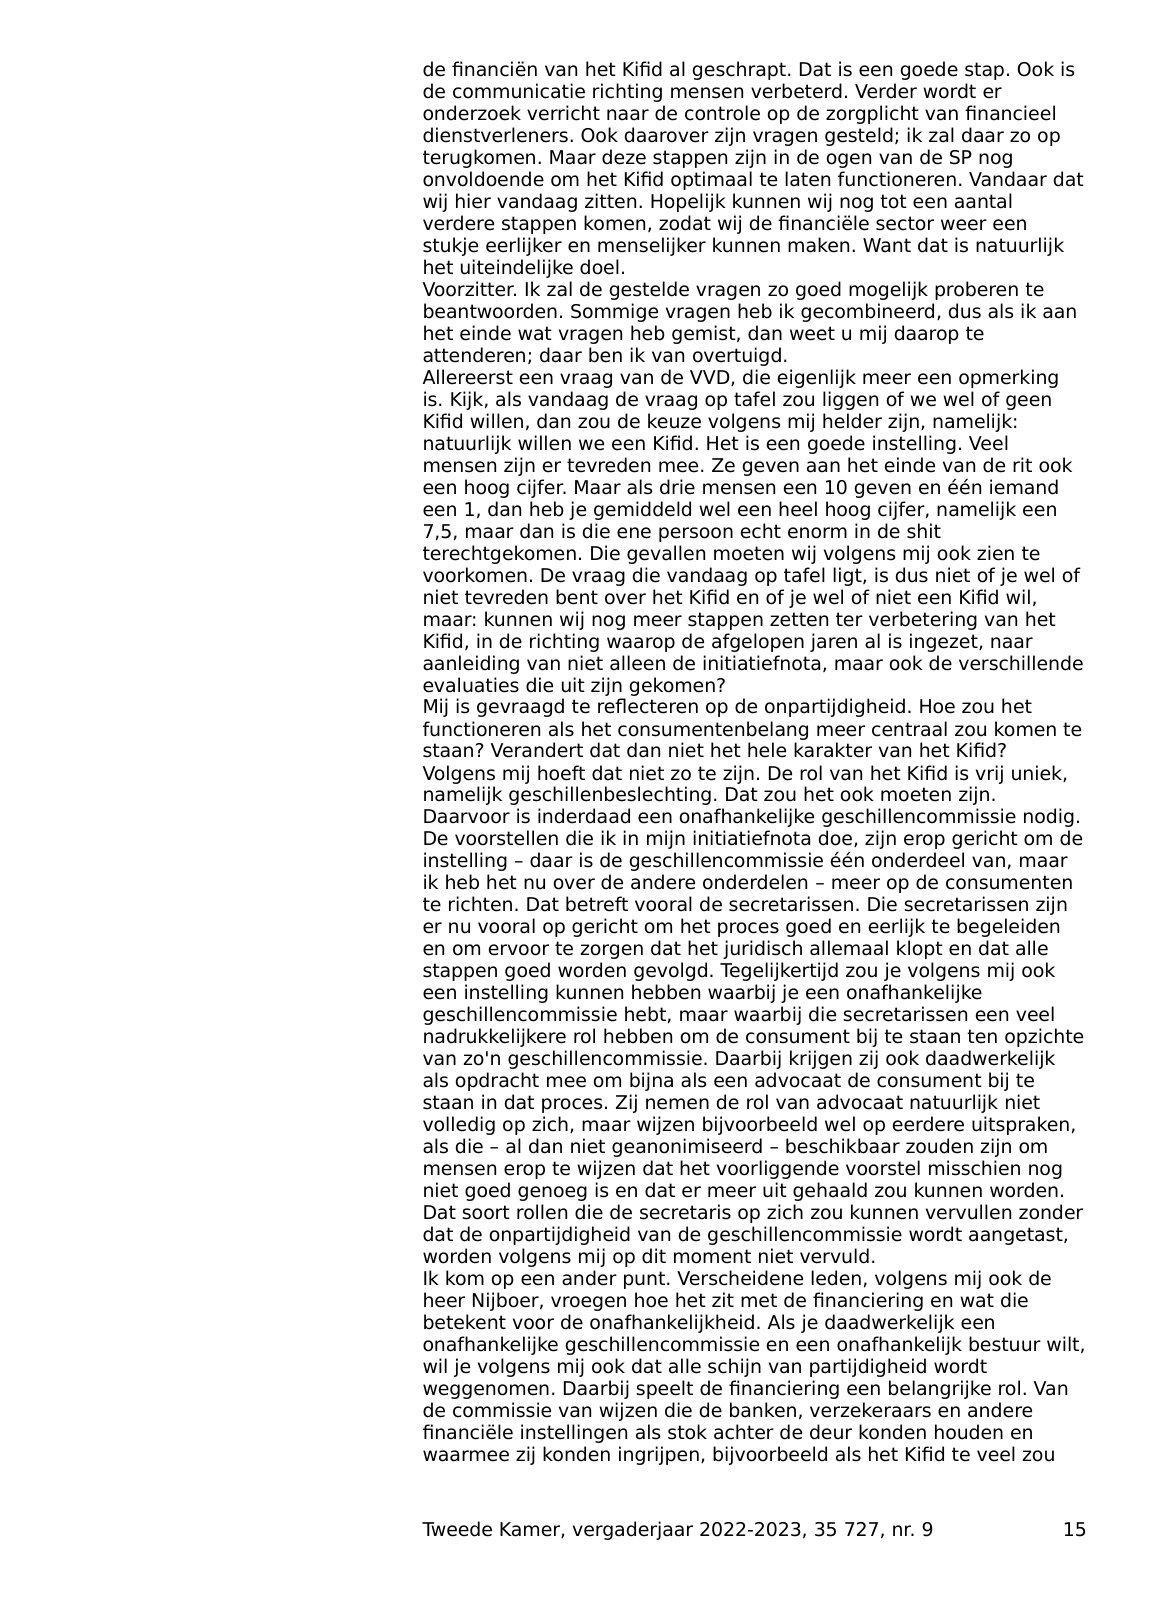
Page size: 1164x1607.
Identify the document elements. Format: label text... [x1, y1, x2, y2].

text Ik kom op een ander punt. Verscheidene leden, volgens mij ook de heer Nijboer, vroegen hoe het zit met de financiering en wat die betekent voor de onafhankelijkheid. Als je daadwerkelijk een onafhankelijke geschillencommissie en een onafhankelijk bestuur wilt, wil je volgens mij ook dat alle schijn van partijdigheid wordt weggenomen. Daarbij speelt de financiering een belangrijke rol. Van de commissie van wijzen die de banken, verzekeraars en andere financiële instellingen als stok achter de deur konden houden en waarmee zij konden ingrijpen, bijvoorbeeld als het Kifid te veel zou [422, 1268, 1087, 1466]
text Allereerst een vraag van de VVD, die eigenlijk meer een opmerking is. Kijk, als vandaag de vraag op tafel zou liggen of we wel of geen Kifid willen, dan zou de keuze volgens mij helder zijn, namelijk: natuurlijk willen we een Kifid. Het is een goede instelling. Veel mensen zijn er tevreden mee. Ze geven aan het einde van de rit ook een hoog cijfer. Maar als drie mensen een 10 geven en één iemand een 1, dan heb je gemiddeld wel een heel hoog cijfer, namelijk een 7,5, maar dan is die ene persoon echt enorm in de shit terechtgekomen. Die gevallen moeten wij volgens mij ook zien te voorkomen. De vraag die vandaag op tafel ligt, is dus niet of je wel of niet tevreden bent over het Kifid en of je wel of niet een Kifid wil, maar: kunnen wij nog meer stappen zetten ter verbetering van het Kifid, in de richting waarop de afgelopen jaren al is ingezet, naar aanleiding van niet alleen de initiatiefnota, maar ook de verschillende evaluaties die uit zijn gekomen? [422, 367, 1087, 696]
text de financiën van het Kifid al geschrapt. Dat is een goede stap. Ook is de communicatie richting mensen verbeterd. Verder wordt er onderzoek verricht naar de controle op de zorgplicht van financieel dienstverleners. Ook daarover zijn vragen gesteld; ik zal daar zo op terugkomen. Maar deze stappen zijn in de ogen van de SP nog onvoldoende om het Kifid optimaal te laten functioneren. Vandaar dat wij hier vandaag zitten. Hopelijk kunnen wij nog tot een aantal verdere stappen komen, zodat wij de financiële sector weer een stukje eerlijker en menselijker kunnen maken. Want dat is natuurlijk het uiteindelijke doel. [422, 59, 1087, 279]
text Mij is gevraagd te reflecteren op de onpartijdigheid. Hoe zou het functioneren als het consumentenbelang meer centraal zou komen te staan? Verandert dat dan niet het hele karakter van het Kifid? Volgens mij hoeft dat niet zo te zijn. De rol van het Kifid is vrij uniek, namelijk geschillenbeslechting. Dat zou het ook moeten zijn. Daarvoor is inderdaad een onafhankelijke geschillencommissie nodig. De voorstellen die ik in mijn initiatiefnota doe, zijn erop gericht om de instelling – daar is de geschillencommissie één onderdeel van, maar ik heb het nu over de andere onderdelen – meer op de consumenten te richten. Dat betreft vooral de secretarissen. Die secretarissen zijn er nu vooral op gericht om het proces goed en eerlijk te begeleiden en om ervoor te zorgen dat het juridisch allemaal klopt en dat alle stappen goed worden gevolgd. Tegelijkertijd zou je volgens mij ook een instelling kunnen hebben waarbij je een onafhankelijke geschillencommissie hebt, maar waarbij die secretarissen een veel nadrukkelijkere rol hebben om de consument bij te staan ten opzichte van zo'n geschillencommissie. Daarbij krijgen zij ook daadwerkelijk als opdracht mee om bijna als een advocaat de consument bij te staan in dat proces. Zij nemen de rol van advocaat natuurlijk niet volledig op zich, maar wijzen bijvoorbeeld wel op eerdere uitspraken, als die – al dan niet geanonimiseerd – beschikbaar zouden zijn om mensen erop te wijzen dat het voorliggende voorstel misschien nog niet goed genoeg is en dat er meer uit gehaald zou kunnen worden. Dat soort rollen die de secretaris op zich zou kunnen vervullen zonder dat de onpartijdigheid van de geschillencommissie wordt aangetast, worden volgens mij op dit moment niet vervuld. [422, 696, 1087, 1268]
text Voorzitter. Ik zal de gestelde vragen zo goed mogelijk proberen te beantwoorden. Sommige vragen heb ik gecombineerd, dus als ik aan het einde wat vragen heb gemist, dan weet u mij daarop te attenderen; daar ben ik van overtuigd. [422, 279, 1087, 367]
